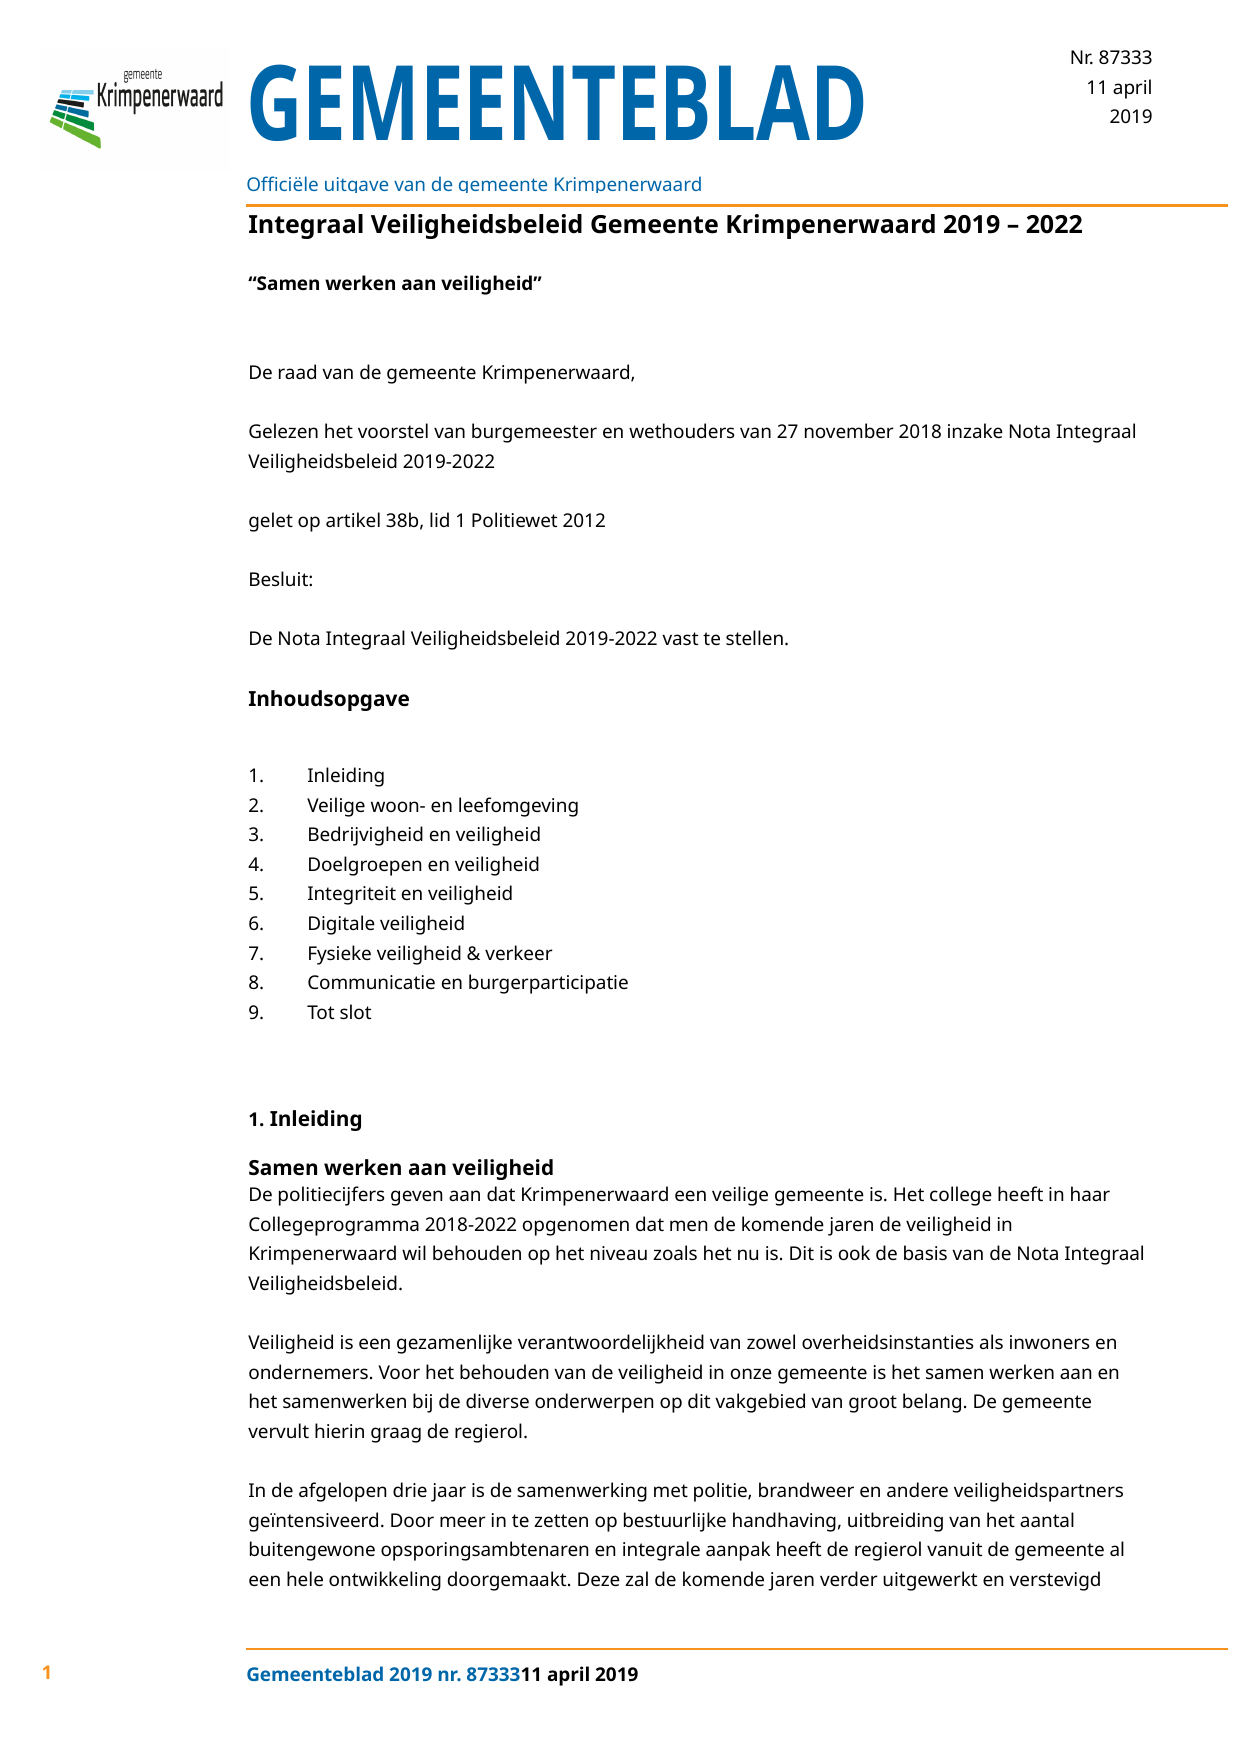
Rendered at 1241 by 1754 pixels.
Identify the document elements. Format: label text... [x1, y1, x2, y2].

list Fysieke veiligheid & verkeer [248, 940, 1152, 965]
picture [41, 47, 231, 172]
text Samen werken aan veiligheid [248, 1153, 1152, 1181]
text De politiecijfers geven aan dat Krimpenerwaard een veilige gemeente is. Het college heeft in haar Collegeprogramma 2018-2022 opgenomen dat men de komende jaren de veiligheid in Krimpenerwaard wil behouden op het niveau zoals het nu is. Dit is ook de basis van de Nota Integraal Veiligheidsbeleid. [248, 1181, 1152, 1296]
list Digitale veiligheid [248, 910, 1152, 936]
text Integraal Veiligheidsbeleid Gemeente Krimpenerwaard 2019 – 2022 [248, 207, 1152, 241]
text De raad van de gemeente Krimpenerwaard, [248, 359, 1152, 385]
text Inhoudsopgave [248, 684, 1152, 713]
list Doelgroepen en veiligheid [248, 851, 1152, 877]
text gelet op artikel 38b, lid 1 Politiewet 2012 [248, 507, 1152, 533]
text 1. Inleiding [248, 1104, 1152, 1132]
text Gelezen het voorstel van burgemeester en wethouders van 27 november 2018 inzake Nota Integraal Veiligheidsbeleid 2019-2022 [248, 418, 1152, 473]
list Bedrijvigheid en veiligheid [248, 821, 1152, 847]
text De Nota Integraal Veiligheidsbeleid 2019-2022 vast te stellen. [248, 625, 1152, 651]
text “Samen werken aan veiligheid” [248, 270, 1152, 296]
text Veiligheid is een gezamenlijke verantwoordelijkheid van zowel overheidsinstanties als inwoners en ondernemers. Voor het behouden van de veiligheid in onze gemeente is het samen werken aan en het samenwerken bij de diverse onderwerpen op dit vakgebied van groot belang. De gemeente vervult hierin graag de regierol. [248, 1329, 1152, 1444]
list Integriteit en veiligheid [248, 881, 1152, 906]
list Communicatie en burgerparticipatie [248, 969, 1152, 995]
list Inleiding [248, 762, 1152, 788]
list Tot slot [248, 999, 1152, 1024]
text Besluit: [248, 566, 1152, 592]
text In de afgelopen drie jaar is de samenwerking met politie, brandweer en andere veiligheidspartners geïntensiveerd. Door meer in te zetten op bestuurlijke handhaving, uitbreiding van het aantal buitengewone opsporingsambtenaren en integrale aanpak heeft de regierol vanuit de gemeente al een hele ontwikkeling doorgemaakt. Deze zal de komende jaren verder uitgewerkt en verstevigd [248, 1477, 1152, 1592]
list Veilige woon- en leefomgeving [248, 792, 1152, 817]
